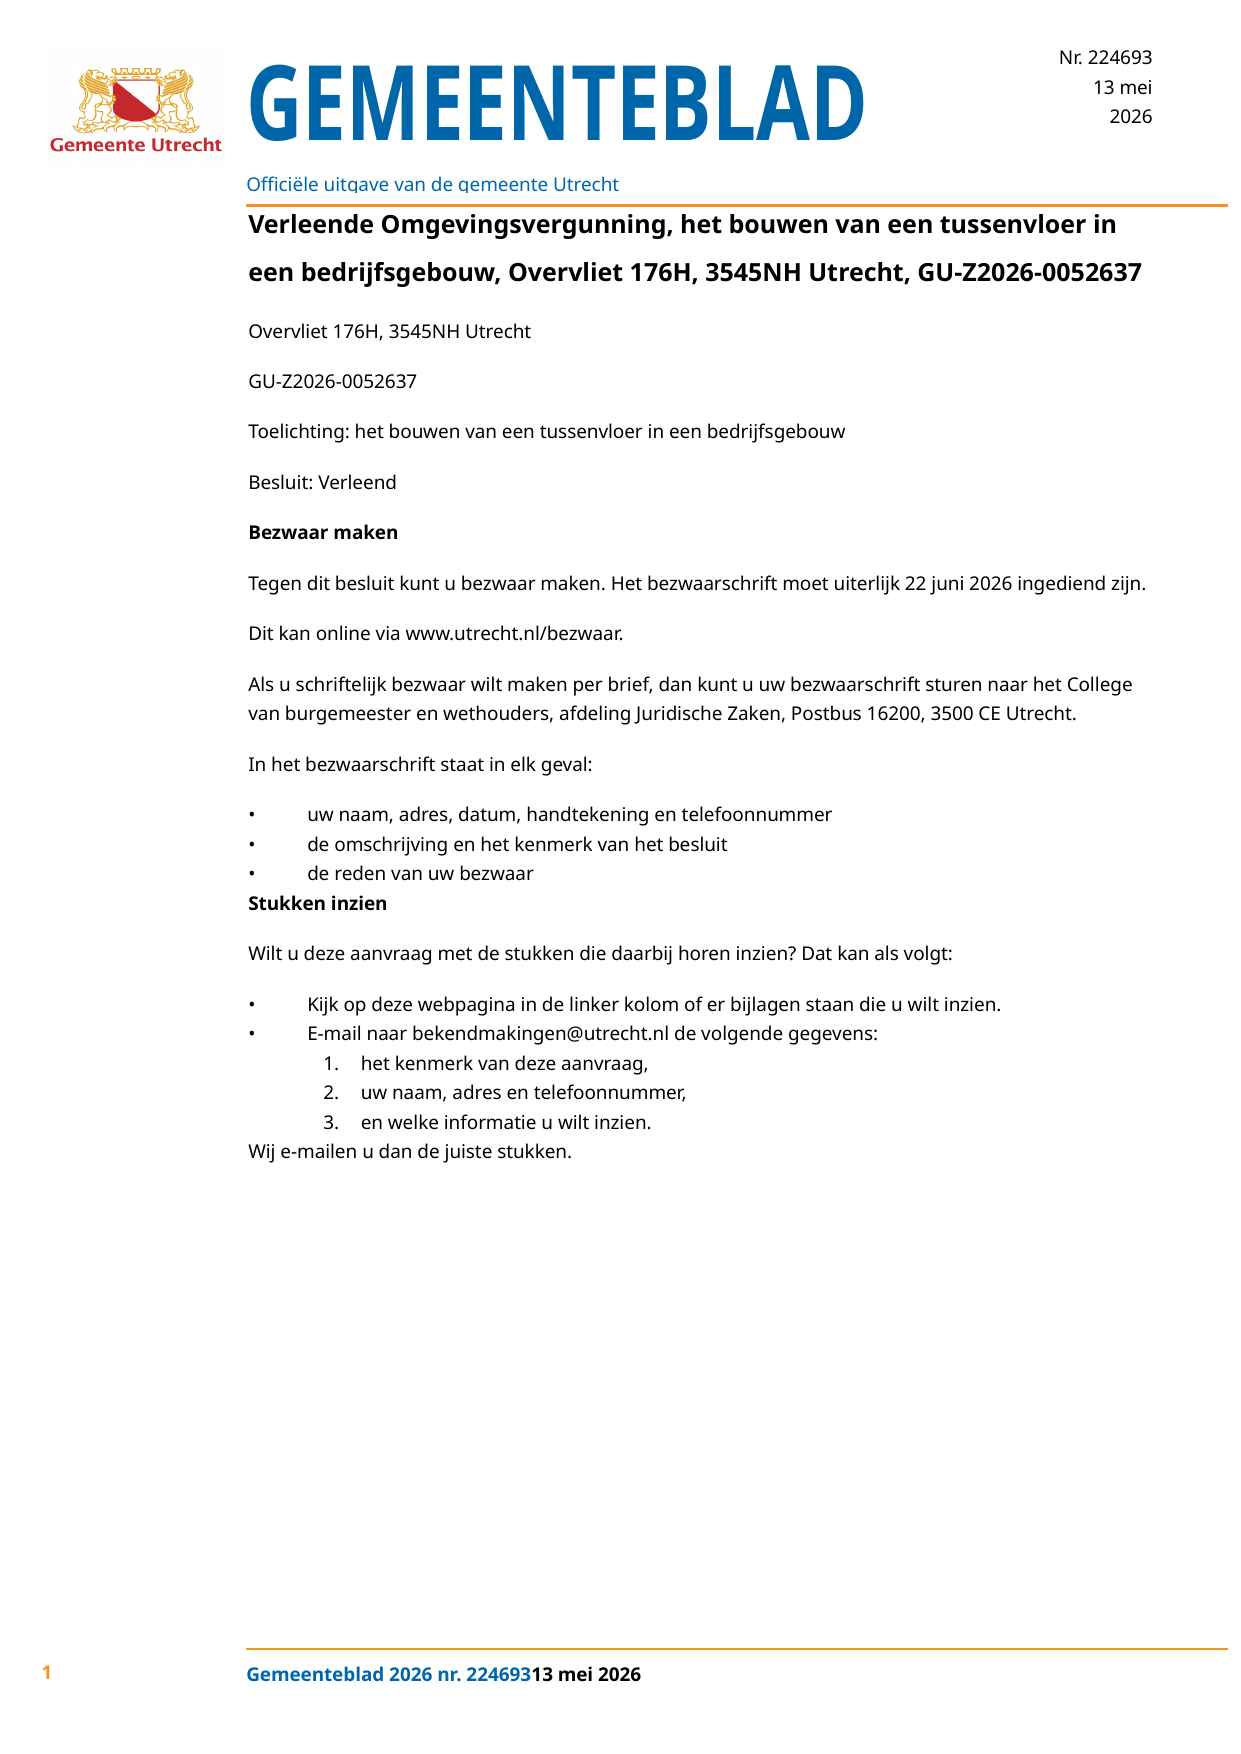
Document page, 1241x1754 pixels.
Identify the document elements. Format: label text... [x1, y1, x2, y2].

text Dit kan online via www.utrecht.nl/bezwaar. [248, 620, 1152, 646]
text Toelichting: het bouwen van een tussenvloer in een bedrijfsgebouw [248, 419, 1152, 444]
list het kenmerk van deze aanvraag, [323, 1050, 1152, 1076]
text Tegen dit besluit kunt u bezwaar maken. Het bezwaarschrift moet uiterlijk 22 juni 2026 ingediend zijn. [248, 570, 1152, 596]
text Bezwaar maken [248, 519, 1152, 545]
text Verleende Omgevingsvergunning, het bouwen van een tussenvloer in een bedrijfsgebouw, Overvliet 176H, 3545NH Utrecht, GU-Z2026-0052637 [248, 207, 1152, 288]
text GU-Z2026-0052637 [248, 368, 1152, 394]
picture [41, 47, 231, 172]
list en welke informatie u wilt inzien. [323, 1109, 1152, 1135]
text Wij e-mailen u dan de juiste stukken. [248, 1139, 1152, 1164]
text Overvliet 176H, 3545NH Utrecht [248, 318, 1152, 344]
list E-mail naar bekendmakingen@utrecht.nl de volgende gegevens: [248, 1020, 1152, 1046]
text Stukken inzien [248, 890, 1152, 916]
list uw naam, adres en telefoonnummer, [323, 1079, 1152, 1105]
text Besluit: Verleend [248, 469, 1152, 495]
text Wilt u deze aanvraag met de stukken die daarbij horen inzien? Dat kan als volgt: [248, 940, 1152, 966]
list de omschrijving en het kenmerk van het besluit [248, 831, 1152, 857]
list uw naam, adres, datum, handtekening en telefoonnummer [248, 801, 1152, 827]
text In het bezwaarschrift staat in elk geval: [248, 751, 1152, 777]
text Als u schriftelijk bezwaar wilt maken per brief, dan kunt u uw bezwaarschrift sturen naar het College van burgemeester en wethouders, afdeling Juridische Zaken, Postbus 16200, 3500 CE Utrecht. [248, 671, 1152, 726]
list de reden van uw bezwaar [248, 860, 1152, 886]
list Kijk op deze webpagina in de linker kolom of er bijlagen staan die u wilt inzien. [248, 991, 1152, 1017]
